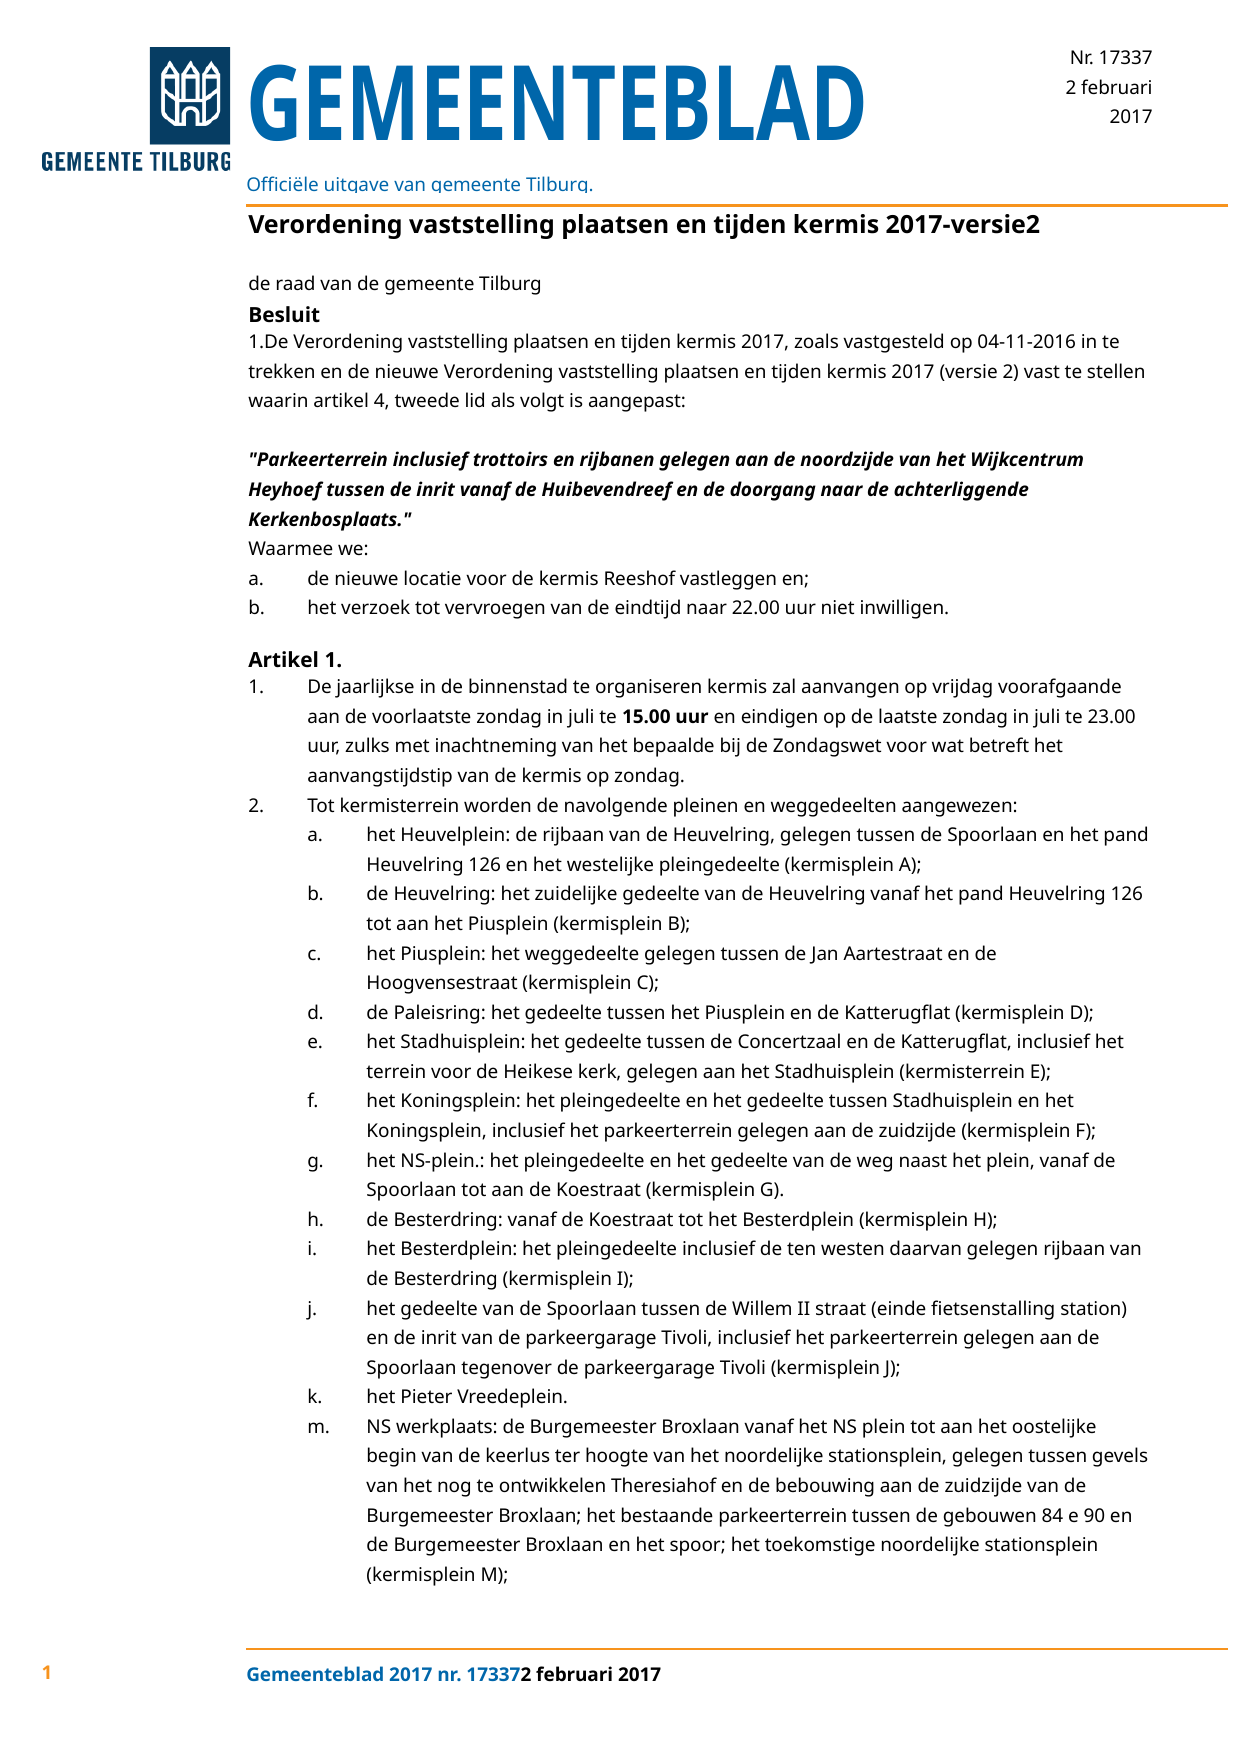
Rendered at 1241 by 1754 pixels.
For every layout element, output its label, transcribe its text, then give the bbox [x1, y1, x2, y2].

list De jaarlijkse in de binnenstad te organiseren kermis zal aanvangen op vrijdag voorafgaande aan de voorlaatste zondag in juli te 15.00 uur en eindigen op de laatste zondag in juli te 23.00 uur, zulks met inachtneming van het bepaalde bij de Zondagswet voor wat betreft het aanvangstijdstip van de kermis op zondag. [248, 673, 1152, 788]
text "Parkeerterrein inclusief trottoirs en rijbanen gelegen aan de noordzijde van het Wijkcentrum Heyhoef tussen de inrit vanaf de Huibevendreef en de doorgang naar de achterliggende Kerkenbosplaats." [248, 447, 1152, 532]
list het Koningsplein: het pleingedeelte en het gedeelte tussen Stadhuisplein en het Koningsplein, inclusief het parkeerterrein gelegen aan de zuidzijde (kermisplein F); [307, 1088, 1152, 1143]
text Artikel 1. [248, 645, 1152, 673]
text Besluit [248, 300, 1152, 328]
picture [41, 47, 231, 172]
list het Heuvelplein: de rijbaan van de Heuvelring, gelegen tussen de Spoorlaan en het pand Heuvelring 126 en het westelijke pleingedeelte (kermisplein A); [307, 821, 1152, 877]
text de raad van de gemeente Tilburg [248, 270, 1152, 296]
text 1.De Verordening vaststelling plaatsen en tijden kermis 2017, zoals vastgesteld op 04-11-2016 in te trekken en de nieuwe Verordening vaststelling plaatsen en tijden kermis 2017 (versie 2) vast te stellen waarin artikel 4, tweede lid als volgt is aangepast: [248, 328, 1152, 413]
list de nieuwe locatie voor de kermis Reeshof vastleggen en; [248, 565, 1152, 591]
list het verzoek tot vervroegen van de eindtijd naar 22.00 uur niet inwilligen. [248, 594, 1152, 620]
list het Pieter Vreedeplein. [307, 1383, 1152, 1409]
list de Heuvelring: het zuidelijke gedeelte van de Heuvelring vanaf het pand Heuvelring 126 tot aan het Piusplein (kermisplein B); [307, 881, 1152, 936]
text Waarmee we: [248, 535, 1152, 561]
list Tot kermisterrein worden de navolgende pleinen en weggedeelten aangewezen: [248, 792, 1152, 817]
list het Piusplein: het weggedeelte gelegen tussen de Jan Aartestraat en de Hoogvensestraat (kermisplein C); [307, 940, 1152, 995]
text Verordening vaststelling plaatsen en tijden kermis 2017-versie2 [248, 207, 1152, 241]
list NS werkplaats: de Burgemeester Broxlaan vanaf het NS plein tot aan het oostelijke begin van de keerlus ter hoogte van het noordelijke stationsplein, gelegen tussen gevels van het nog te ontwikkelen Theresiahof en de bebouwing aan de zuidzijde van de Burgemeester Broxlaan; het bestaande parkeerterrein tussen de gebouwen 84 e 90 en de Burgemeester Broxlaan en het spoor; het toekomstige noordelijke stationsplein (kermisplein M); [307, 1413, 1152, 1587]
list de Paleisring: het gedeelte tussen het Piusplein en de Katterugflat (kermisplein D); [307, 999, 1152, 1024]
list het gedeelte van de Spoorlaan tussen de Willem II straat (einde fietsenstalling station) en de inrit van de parkeergarage Tivoli, inclusief het parkeerterrein gelegen aan de Spoorlaan tegenover de parkeergarage Tivoli (kermisplein J); [307, 1295, 1152, 1379]
list het Stadhuisplein: het gedeelte tussen de Concertzaal en de Katterugflat, inclusief het terrein voor de Heikese kerk, gelegen aan het Stadhuisplein (kermisterrein E); [307, 1028, 1152, 1084]
list het Besterdplein: het pleingedeelte inclusief de ten westen daarvan gelegen rijbaan van de Besterdring (kermisplein I); [307, 1236, 1152, 1291]
list het NS-plein.: het pleingedeelte en het gedeelte van de weg naast het plein, vanaf de Spoorlaan tot aan de Koestraat (kermisplein G). [307, 1147, 1152, 1202]
list de Besterdring: vanaf de Koestraat tot het Besterdplein (kermisplein H); [307, 1206, 1152, 1232]
